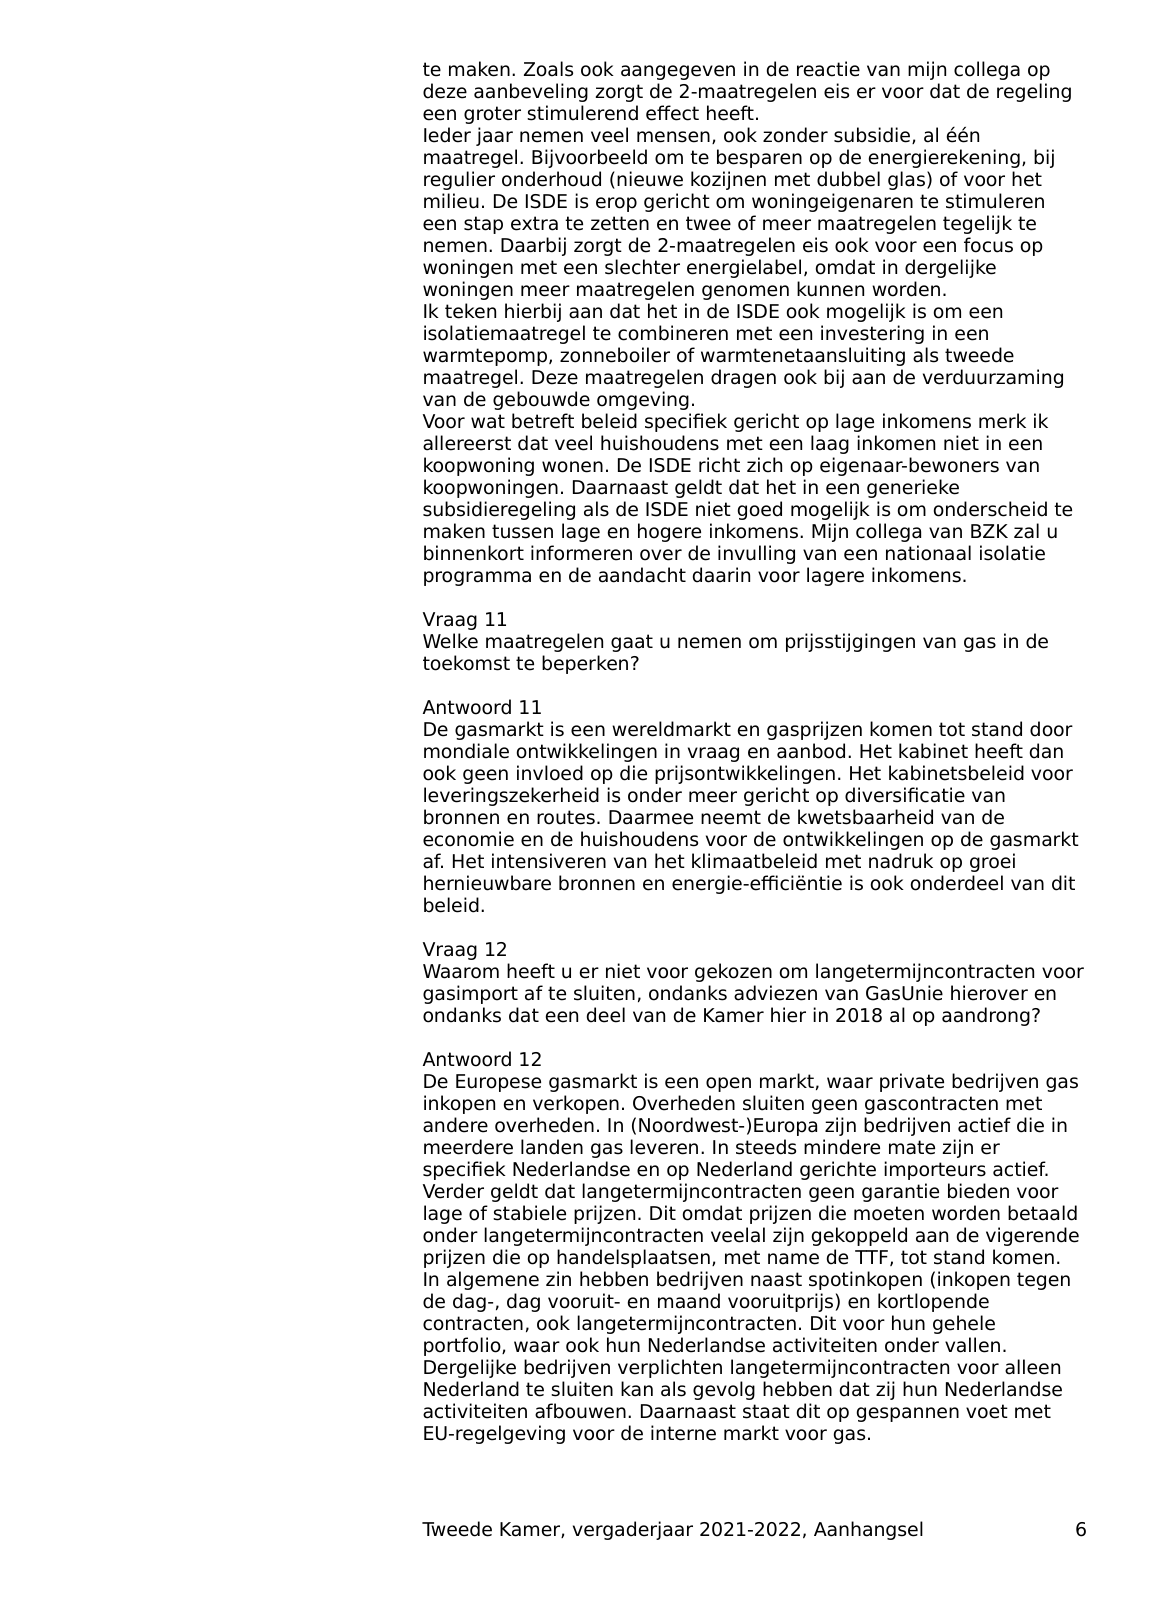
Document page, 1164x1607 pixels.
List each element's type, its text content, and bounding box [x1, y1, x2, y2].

text De Europese gasmarkt is een open markt, waar private bedrijven gas inkopen en verkopen. Overheden sluiten geen gascontracten met andere overheden. In (Noordwest-)Europa zijn bedrijven actief die in meerdere landen gas leveren. In steeds mindere mate zijn er specifiek Nederlandse en op Nederland gerichte importeurs actief. [422, 1071, 1087, 1181]
text De gasmarkt is een wereldmarkt en gasprijzen komen tot stand door mondiale ontwikkelingen in vraag en aanbod. Het kabinet heeft dan ook geen invloed op die prijsontwikkelingen. Het kabinetsbeleid voor leveringszekerheid is onder meer gericht op diversificatie van bronnen en routes. Daarmee neemt de kwetsbaarheid van de economie en de huishoudens voor de ontwikkelingen op de gasmarkt af. Het intensiveren van het klimaatbeleid met nadruk op groei hernieuwbare bronnen en energie-efficiëntie is ook onderdeel van dit beleid. [422, 719, 1087, 917]
text Vraag 11 [422, 609, 1087, 631]
text Antwoord 12 [422, 1049, 1087, 1071]
text Ik teken hierbij aan dat het in de ISDE ook mogelijk is om een isolatiemaatregel te combineren met een investering in een warmtepomp, zonneboiler of warmtenetaansluiting als tweede maatregel. Deze maatregelen dragen ook bij aan de verduurzaming van de gebouwde omgeving. [422, 301, 1087, 411]
text Antwoord 11 [422, 697, 1087, 719]
text Ieder jaar nemen veel mensen, ook zonder subsidie, al één maatregel. Bijvoorbeeld om te besparen op de energierekening, bij regulier onderhoud (nieuwe kozijnen met dubbel glas) of voor het milieu. De ISDE is erop gericht om woningeigenaren te stimuleren een stap extra te zetten en twee of meer maatregelen tegelijk te nemen. Daarbij zorgt de 2-maatregelen eis ook voor een focus op woningen met een slechter energielabel, omdat in dergelijke woningen meer maatregelen genomen kunnen worden. [422, 125, 1087, 301]
text te maken. Zoals ook aangegeven in de reactie van mijn collega op deze aanbeveling zorgt de 2-maatregelen eis er voor dat de regeling een groter stimulerend effect heeft. [422, 59, 1087, 125]
text Voor wat betreft beleid specifiek gericht op lage inkomens merk ik allereerst dat veel huishoudens met een laag inkomen niet in een koopwoning wonen. De ISDE richt zich op eigenaar-bewoners van koopwoningen. Daarnaast geldt dat het in een generieke subsidieregeling als de ISDE niet goed mogelijk is om onderscheid te maken tussen lage en hogere inkomens. Mijn collega van BZK zal u binnenkort informeren over de invulling van een nationaal isolatie programma en de aandacht daarin voor lagere inkomens. [422, 411, 1087, 587]
text Welke maatregelen gaat u nemen om prijsstijgingen van gas in de toekomst te beperken? [422, 631, 1087, 675]
text Vraag 12 [422, 939, 1087, 961]
text Waarom heeft u er niet voor gekozen om langetermijncontracten voor gasimport af te sluiten, ondanks adviezen van GasUnie hierover en ondanks dat een deel van de Kamer hier in 2018 al op aandrong? [422, 961, 1087, 1027]
text In algemene zin hebben bedrijven naast spotinkopen (inkopen tegen de dag-, dag vooruit- en maand vooruitprijs) en kortlopende contracten, ook langetermijncontracten. Dit voor hun gehele portfolio, waar ook hun Nederlandse activiteiten onder vallen. Dergelijke bedrijven verplichten langetermijncontracten voor alleen Nederland te sluiten kan als gevolg hebben dat zij hun Nederlandse activiteiten afbouwen. Daarnaast staat dit op gespannen voet met EU-regelgeving voor de interne markt voor gas. [422, 1269, 1087, 1444]
text Verder geldt dat langetermijncontracten geen garantie bieden voor lage of stabiele prijzen. Dit omdat prijzen die moeten worden betaald onder langetermijncontracten veelal zijn gekoppeld aan de vigerende prijzen die op handelsplaatsen, met name de TTF, tot stand komen. [422, 1181, 1087, 1269]
